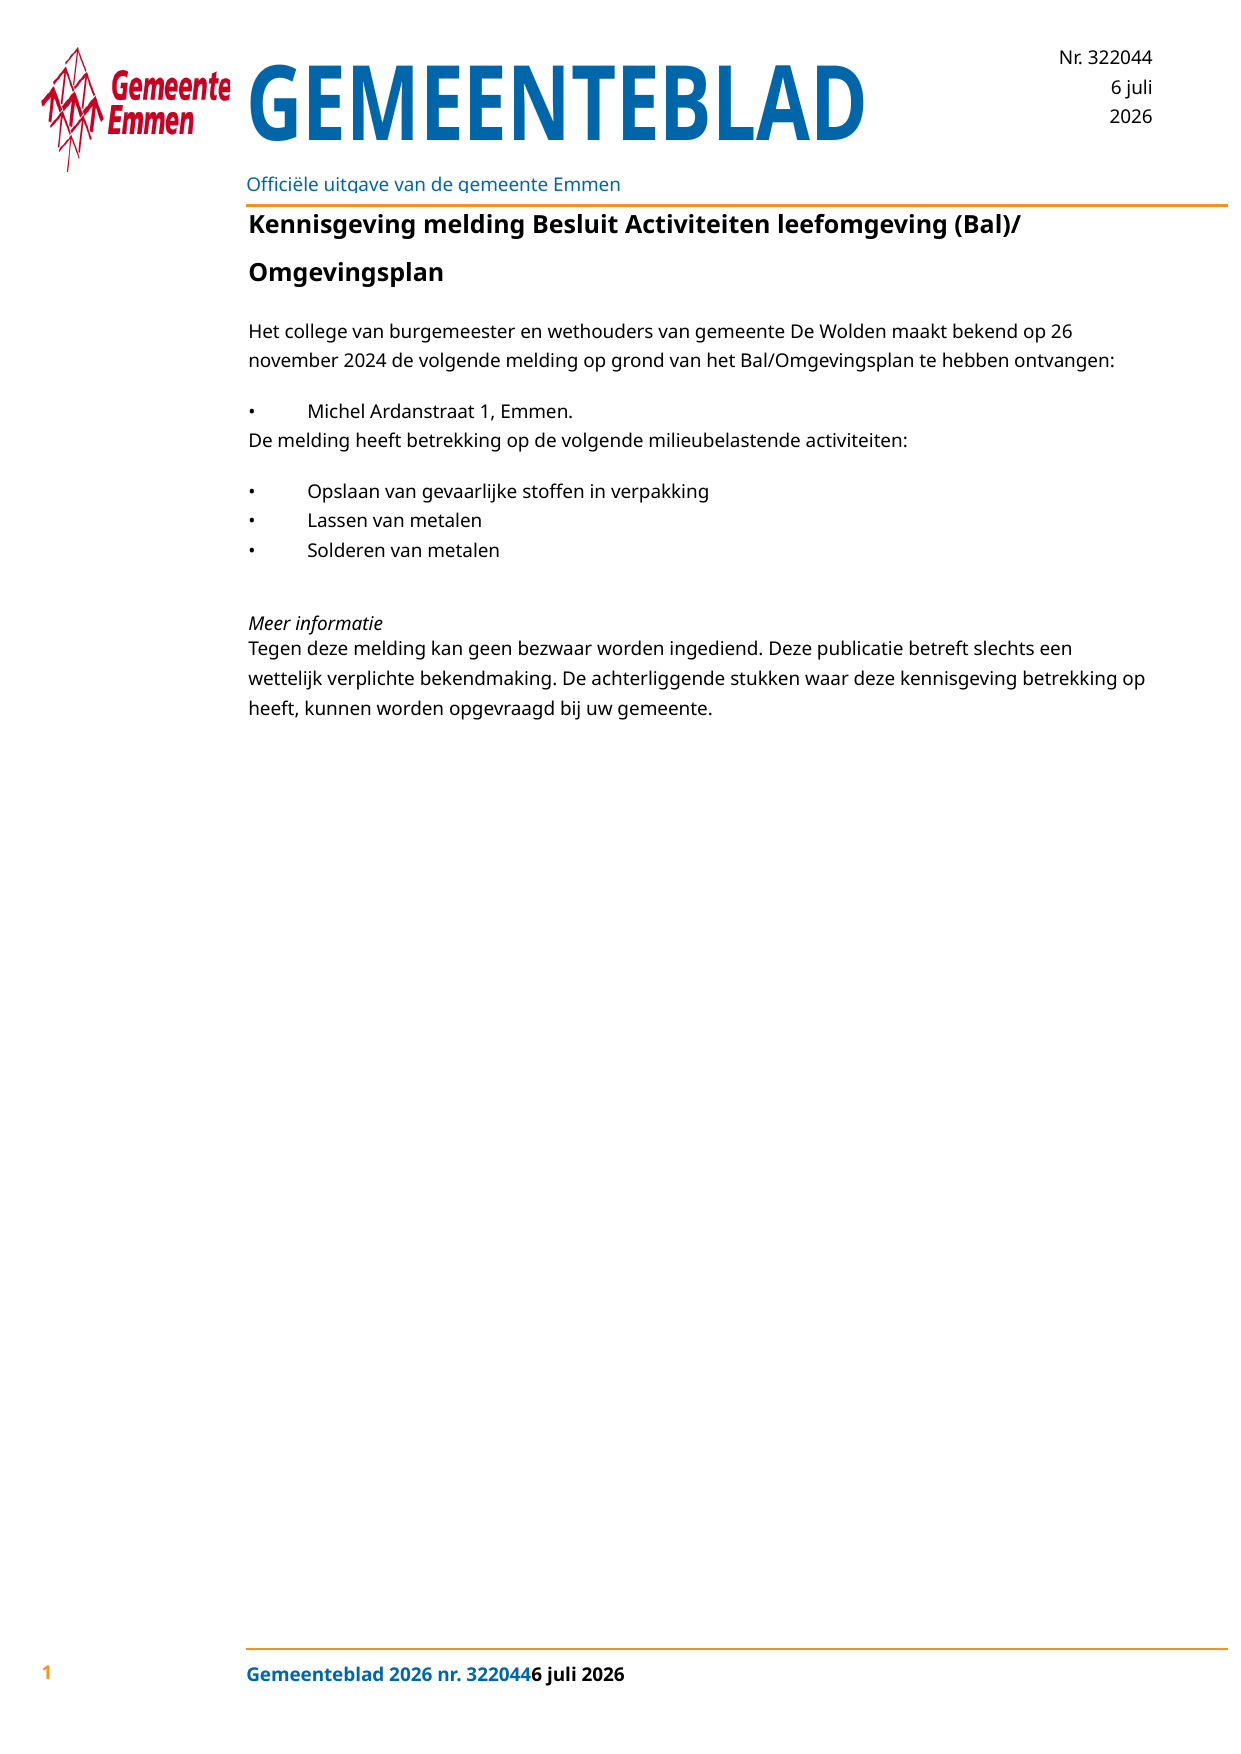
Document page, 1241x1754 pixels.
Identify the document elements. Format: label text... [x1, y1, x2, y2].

text Kennisgeving melding Besluit Activiteiten leefomgeving (Bal)/ Omgevingsplan [248, 207, 1152, 288]
list Solderen van metalen [248, 537, 1152, 563]
text De melding heeft betrekking op de volgende milieubelastende activiteiten: [248, 427, 1152, 453]
list Lassen van metalen [248, 507, 1152, 533]
text Tegen deze melding kan geen bezwaar worden ingediend. Deze publicatie betreft slechts een wettelijk verplichte bekendmaking. De achterliggende stukken waar deze kennisgeving betrekking op heeft, kunnen worden opgevraagd bij uw gemeente. [248, 636, 1152, 720]
text Meer informatie [248, 610, 1152, 636]
list Opslaan van gevaarlijke stoffen in verpakking [248, 478, 1152, 504]
list Michel Ardanstraat 1, Emmen. [248, 398, 1152, 424]
text Het college van burgemeester en wethouders van gemeente De Wolden maakt bekend op 26 november 2024 de volgende melding op grond van het Bal/Omgevingsplan te hebben ontvangen: [248, 318, 1152, 373]
picture [41, 47, 231, 172]
